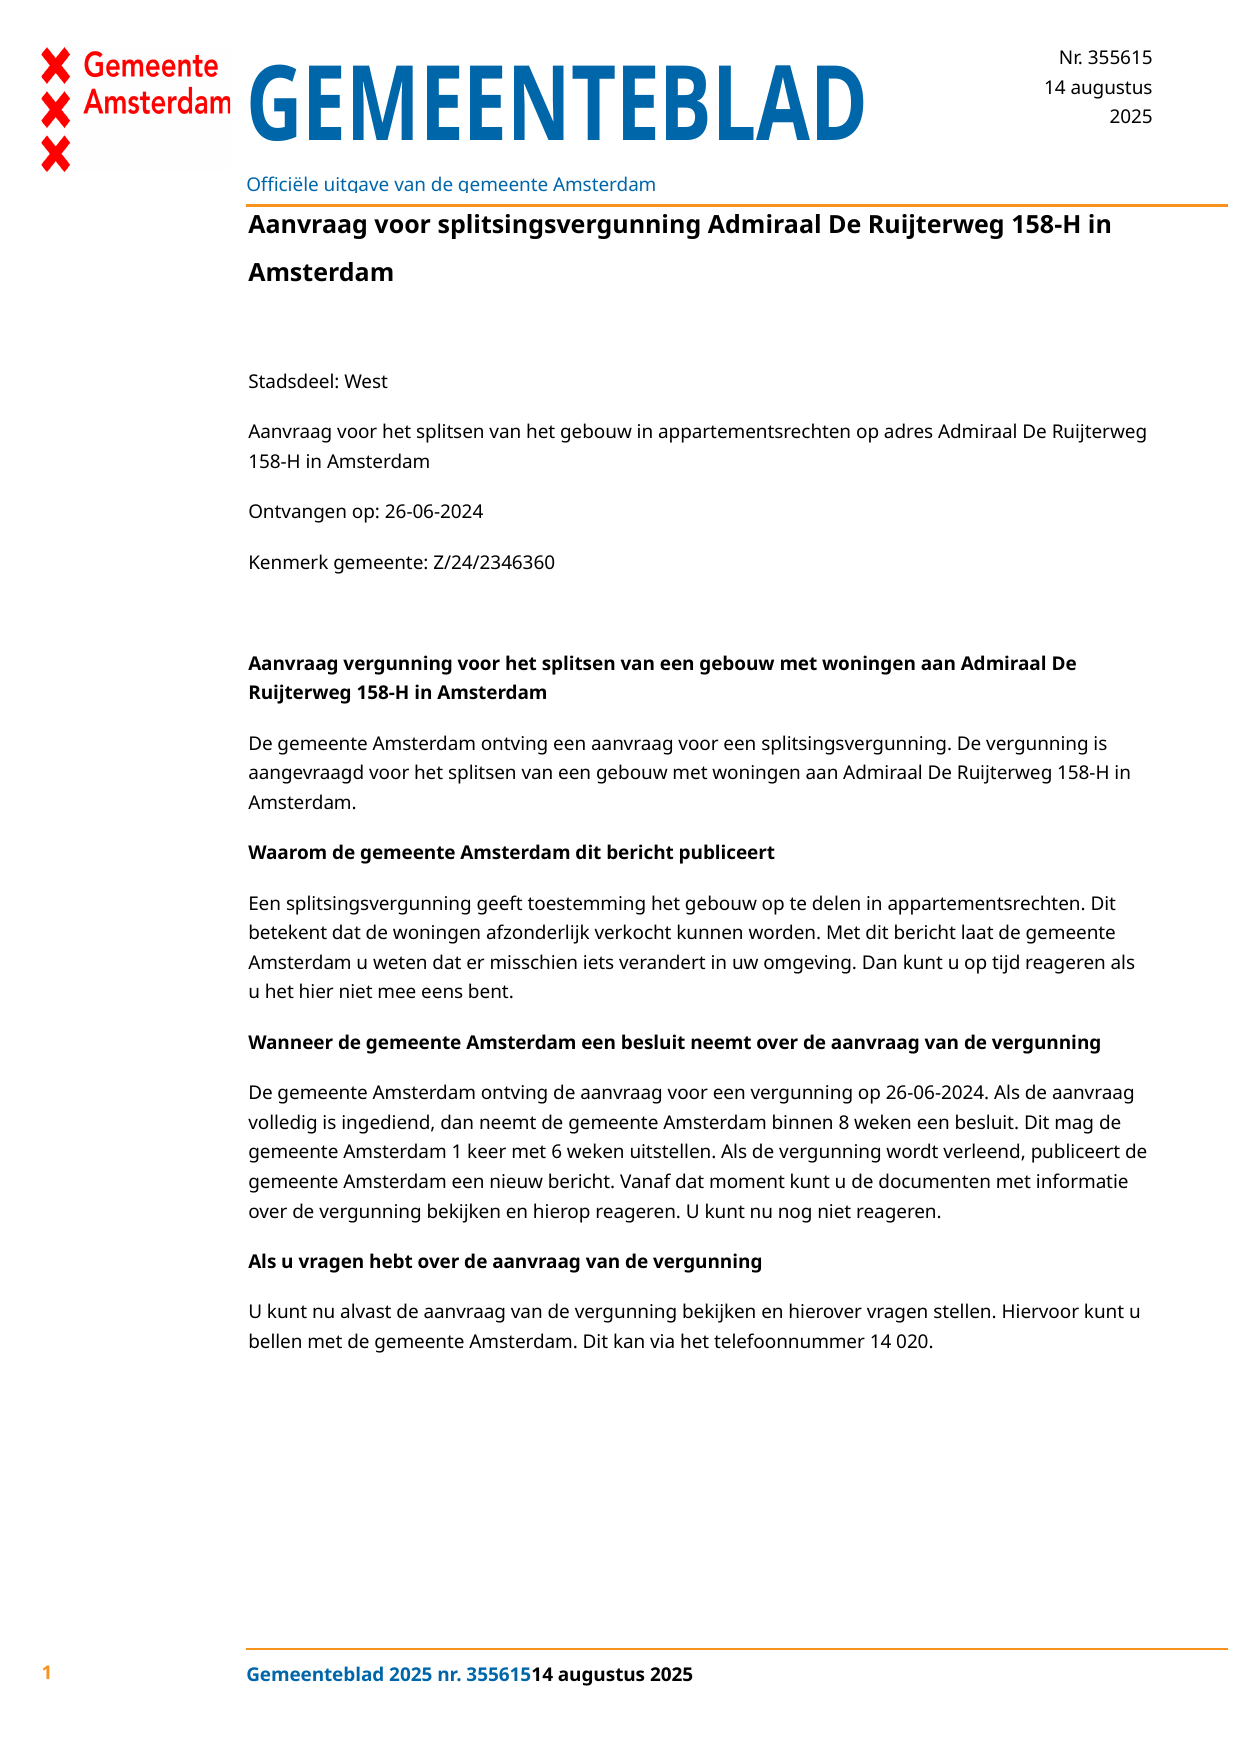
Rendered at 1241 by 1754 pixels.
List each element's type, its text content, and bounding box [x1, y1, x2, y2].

text Aanvraag vergunning voor het splitsen van een gebouw met woningen aan Admiraal De Ruijterweg 158-H in Amsterdam [248, 650, 1152, 705]
text De gemeente Amsterdam ontving de aanvraag voor een vergunning op 26-06-2024. Als de aanvraag volledig is ingediend, dan neemt de gemeente Amsterdam binnen 8 weken een besluit. Dit mag de gemeente Amsterdam 1 keer met 6 weken uitstellen. Als de vergunning wordt verleend, publiceert de gemeente Amsterdam een nieuw bericht. Vanaf dat moment kunt u de documenten met informatie over de vergunning bekijken en hierop reageren. U kunt nu nog niet reageren. [248, 1079, 1152, 1224]
text Als u vragen hebt over de aanvraag van de vergunning [248, 1248, 1152, 1274]
text U kunt nu alvast de aanvraag van de vergunning bekijken en hierover vragen stellen. Hiervoor kunt u bellen met de gemeente Amsterdam. Dit kan via het telefoonnummer 14 020. [248, 1299, 1152, 1354]
text Waarom de gemeente Amsterdam dit bericht publiceert [248, 839, 1152, 865]
text De gemeente Amsterdam ontving een aanvraag voor een splitsingsvergunning. De vergunning is aangevraagd voor het splitsen van een gebouw met woningen aan Admiraal De Ruijterweg 158-H in Amsterdam. [248, 730, 1152, 815]
text Aanvraag voor het splitsen van het gebouw in appartementsrechten op adres Admiraal De Ruijterweg 158-H in Amsterdam [248, 419, 1152, 474]
text Stadsdeel: West [248, 368, 1152, 394]
picture [41, 47, 231, 172]
text Aanvraag voor splitsingsvergunning Admiraal De Ruijterweg 158-H in Amsterdam [248, 207, 1152, 288]
text Ontvangen op: 26-06-2024 [248, 499, 1152, 524]
text Kenmerk gemeente: Z/24/2346360 [248, 549, 1152, 575]
text Wanneer de gemeente Amsterdam een besluit neemt over de aanvraag van de vergunning [248, 1029, 1152, 1055]
text Een splitsingsvergunning geeft toestemming het gebouw op te delen in appartementsrechten. Dit betekent dat de woningen afzonderlijk verkocht kunnen worden. Met dit bericht laat de gemeente Amsterdam u weten dat er misschien iets verandert in uw omgeving. Dan kunt u op tijd reageren als u het hier niet mee eens bent. [248, 890, 1152, 1004]
